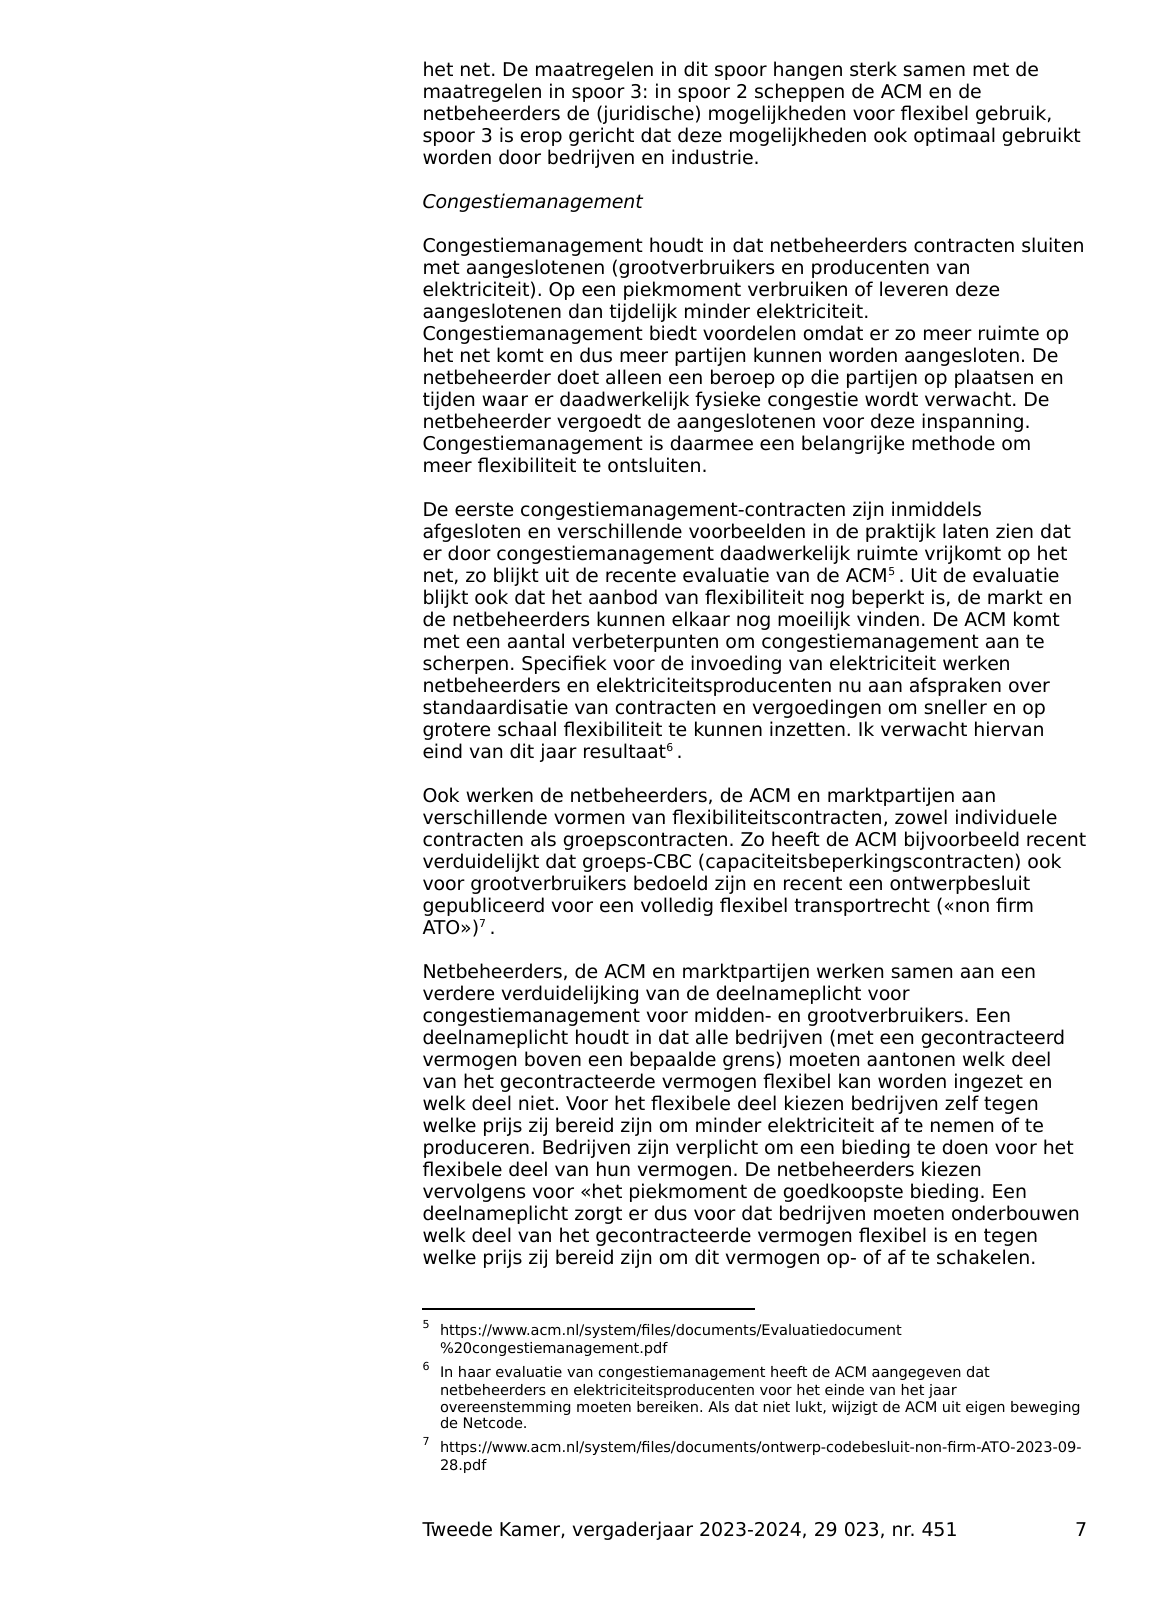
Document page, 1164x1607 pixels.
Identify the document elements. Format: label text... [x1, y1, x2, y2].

text https://www.acm.nl/system/files/documents/ontwerp-codebesluit-non-firm-ATO-2023-09-28.pdf [422, 1435, 1087, 1474]
text Congestiemanagement houdt in dat netbeheerders contracten sluiten met aangeslotenen (grootverbruikers en producenten van elektriciteit). Op een piekmoment verbruiken of leveren deze aangeslotenen dan tijdelijk minder elektriciteit. Congestiemanagement biedt voordelen omdat er zo meer ruimte op het net komt en dus meer partijen kunnen worden aangesloten. De netbeheerder doet alleen een beroep op die partijen op plaatsen en tijden waar er daadwerkelijk fysieke congestie wordt verwacht. De netbeheerder vergoedt de aangeslotenen voor deze inspanning. Congestiemanagement is daarmee een belangrijke methode om meer flexibiliteit te ontsluiten. [422, 235, 1087, 477]
text het net. De maatregelen in dit spoor hangen sterk samen met de maatregelen in spoor 3: in spoor 2 scheppen de ACM en de netbeheerders de (juridische) mogelijkheden voor flexibel gebruik, spoor 3 is erop gericht dat deze mogelijkheden ook optimaal gebruikt worden door bedrijven en industrie. [422, 59, 1087, 169]
subtitle Congestiemanagement [422, 191, 1087, 213]
text De eerste congestiemanagement-contracten zijn inmiddels afgesloten en verschillende voorbeelden in de praktijk laten zien dat er door congestiemanagement daadwerkelijk ruimte vrijkomt op het net, zo blijkt uit de recente evaluatie van de ACM. Uit de evaluatie blijkt ook dat het aanbod van flexibiliteit nog beperkt is, de markt en de netbeheerders kunnen elkaar nog moeilijk vinden. De ACM komt met een aantal verbeterpunten om congestiemanagement aan te scherpen. Specifiek voor de invoeding van elektriciteit werken netbeheerders en elektriciteitsproducenten nu aan afspraken over standaardisatie van contracten en vergoedingen om sneller en op grotere schaal flexibiliteit te kunnen inzetten. Ik verwacht hiervan eind van dit jaar resultaat. [422, 499, 1087, 763]
text https://www.acm.nl/system/files/documents/Evaluatiedocument%20congestiemanagement.pdf [422, 1318, 1087, 1357]
text In haar evaluatie van congestiemanagement heeft de ACM aangegeven dat netbeheerders en elektriciteitsproducenten voor het einde van het jaar overeenstemming moeten bereiken. Als dat niet lukt, wijzigt de ACM uit eigen beweging de Netcode. [422, 1360, 1087, 1432]
text Netbeheerders, de ACM en marktpartijen werken samen aan een verdere verduidelijking van de deelnameplicht voor congestiemanagement voor midden- en grootverbruikers. Een deelnameplicht houdt in dat alle bedrijven (met een gecontracteerd vermogen boven een bepaalde grens) moeten aantonen welk deel van het gecontracteerde vermogen flexibel kan worden ingezet en welk deel niet. Voor het flexibele deel kiezen bedrijven zelf tegen welke prijs zij bereid zijn om minder elektriciteit af te nemen of te produceren. Bedrijven zijn verplicht om een bieding te doen voor het flexibele deel van hun vermogen. De netbeheerders kiezen vervolgens voor «het piekmoment de goedkoopste bieding. Een deelnameplicht zorgt er dus voor dat bedrijven moeten onderbouwen welk deel van het gecontracteerde vermogen flexibel is en tegen welke prijs zij bereid zijn om dit vermogen op- of af te schakelen. [422, 961, 1087, 1269]
text Ook werken de netbeheerders, de ACM en marktpartijen aan verschillende vormen van flexibiliteitscontracten, zowel individuele contracten als groepscontracten. Zo heeft de ACM bijvoorbeeld recent verduidelijkt dat groeps-CBC (capaciteitsbeperkingscontracten) ook voor grootverbruikers bedoeld zijn en recent een ontwerpbesluit gepubliceerd voor een volledig flexibel transportrecht («non firm ATO»). [422, 785, 1087, 939]
